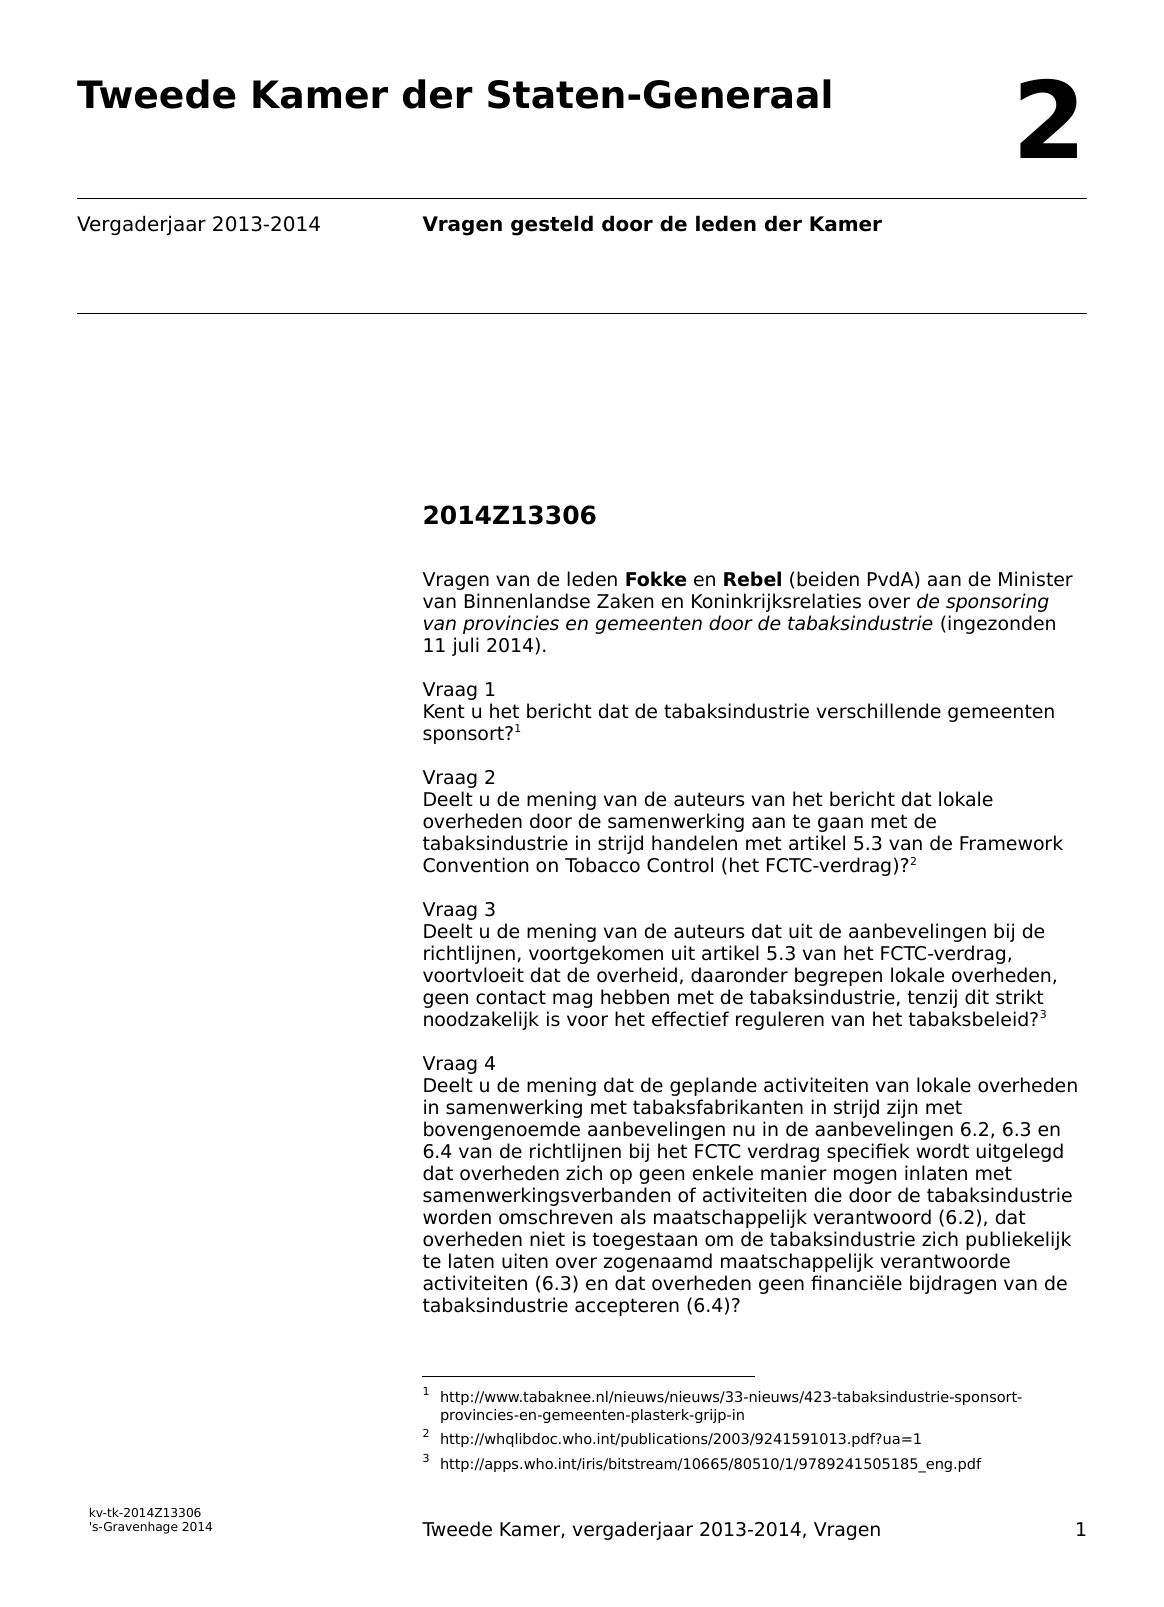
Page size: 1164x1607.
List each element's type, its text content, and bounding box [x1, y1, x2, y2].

text http://apps.who.int/iris/bitstream/10665/80510/1/9789241505185_eng.pdf [422, 1452, 1087, 1474]
text 's-Gravenhage 2014 [88, 1520, 323, 1534]
text Kent u het bericht dat de tabaksindustrie verschillende gemeenten sponsort? [422, 701, 1087, 745]
table_cell Vragen gesteld door de leden der Kamer [422, 199, 1087, 313]
text http://www.tabaknee.nl/nieuws/nieuws/33-nieuws/423-tabaksindustrie-sponsort-provincies-en-gemeenten-plasterk-grijp-in [422, 1385, 1087, 1424]
table_header Tweede Kamer der Staten-Generaal [77, 59, 886, 198]
text Deelt u de mening dat de geplande activiteiten van lokale overheden in samenwerking met tabaksfabrikanten in strijd zijn met bovengenoemde aanbevelingen nu in de aanbevelingen 6.2, 6.3 en 6.4 van de richtlijnen bij het FCTC verdrag specifiek wordt uitgelegd dat overheden zich op geen enkele manier mogen inlaten met samenwerkingsverbanden of activiteiten die door de tabaksindustrie worden omschreven als maatschappelijk verantwoord (6.2), dat overheden niet is toegestaan om de tabaksindustrie zich publiekelijk te laten uiten over zogenaamd maatschappelijk verantwoorde activiteiten (6.3) en dat overheden geen financiële bijdragen van de tabaksindustrie accepteren (6.4)? [422, 1075, 1087, 1317]
text Deelt u de mening van de auteurs van het bericht dat lokale overheden door de samenwerking aan te gaan met de tabaksindustrie in strijd handelen met artikel 5.3 van de Framework Convention on Tobacco Control (het FCTC-verdrag)? [422, 789, 1087, 877]
text 2014Z13306 [422, 501, 1087, 531]
table_cell Vergaderjaar 2013-2014 [77, 199, 422, 313]
text Vraag 2 [422, 767, 1087, 789]
text kv-tk-2014Z13306 [88, 1506, 323, 1520]
text Vraag 4 [422, 1053, 1087, 1075]
text Vraag 1 [422, 679, 1087, 701]
text Vragen van de leden Fokke en Rebel (beiden PvdA) aan de Minister van Binnenlandse Zaken en Koninkrijksrelaties over de sponsoring van provincies en gemeenten door de tabaksindustrie (ingezonden 11 juli 2014). [422, 569, 1087, 657]
text http://whqlibdoc.who.int/publications/2003/9241591013.pdf?ua=1 [422, 1427, 1087, 1449]
text Vraag 3 [422, 899, 1087, 921]
table_header 2 [886, 59, 1087, 198]
text Deelt u de mening van de auteurs dat uit de aanbevelingen bij de richtlijnen, voortgekomen uit artikel 5.3 van het FCTC-verdrag, voortvloeit dat de overheid, daaronder begrepen lokale overheden, geen contact mag hebben met de tabaksindustrie, tenzij dit strikt noodzakelijk is voor het effectief reguleren van het tabaksbeleid? [422, 921, 1087, 1031]
